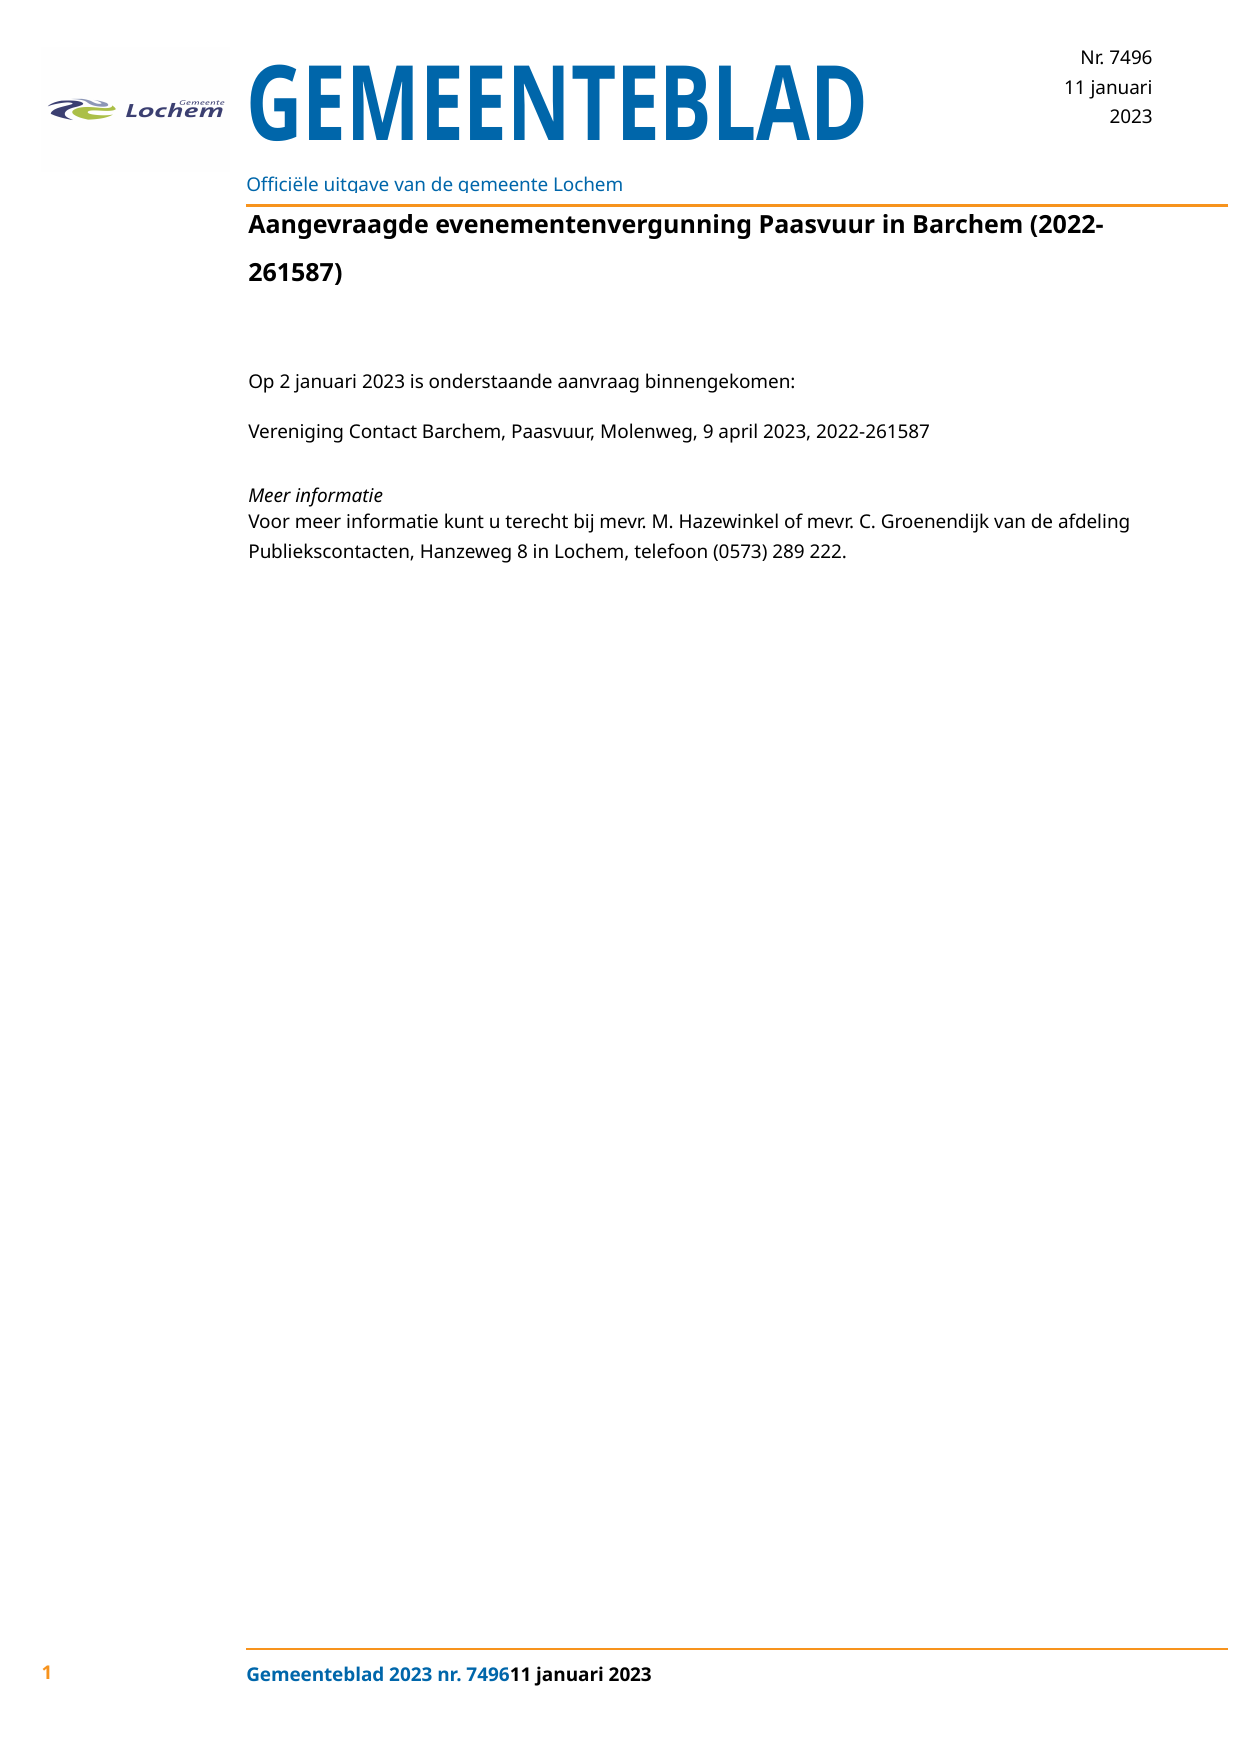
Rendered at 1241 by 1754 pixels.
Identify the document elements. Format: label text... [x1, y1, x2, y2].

text Vereniging Contact Barchem, Paasvuur, Molenweg, 9 april 2023, 2022-261587 [248, 419, 1152, 444]
picture [41, 47, 231, 172]
text Aangevraagde evenementenvergunning Paasvuur in Barchem (2022-261587) [248, 207, 1152, 288]
text Op 2 januari 2023 is onderstaande aanvraag binnengekomen: [248, 368, 1152, 394]
text Voor meer informatie kunt u terecht bij mevr. M. Hazewinkel of mevr. C. Groenendijk van de afdeling Publiekscontacten, Hanzeweg 8 in Lochem, telefoon (0573) 289 222. [248, 508, 1152, 564]
text Meer informatie [248, 483, 1152, 508]
